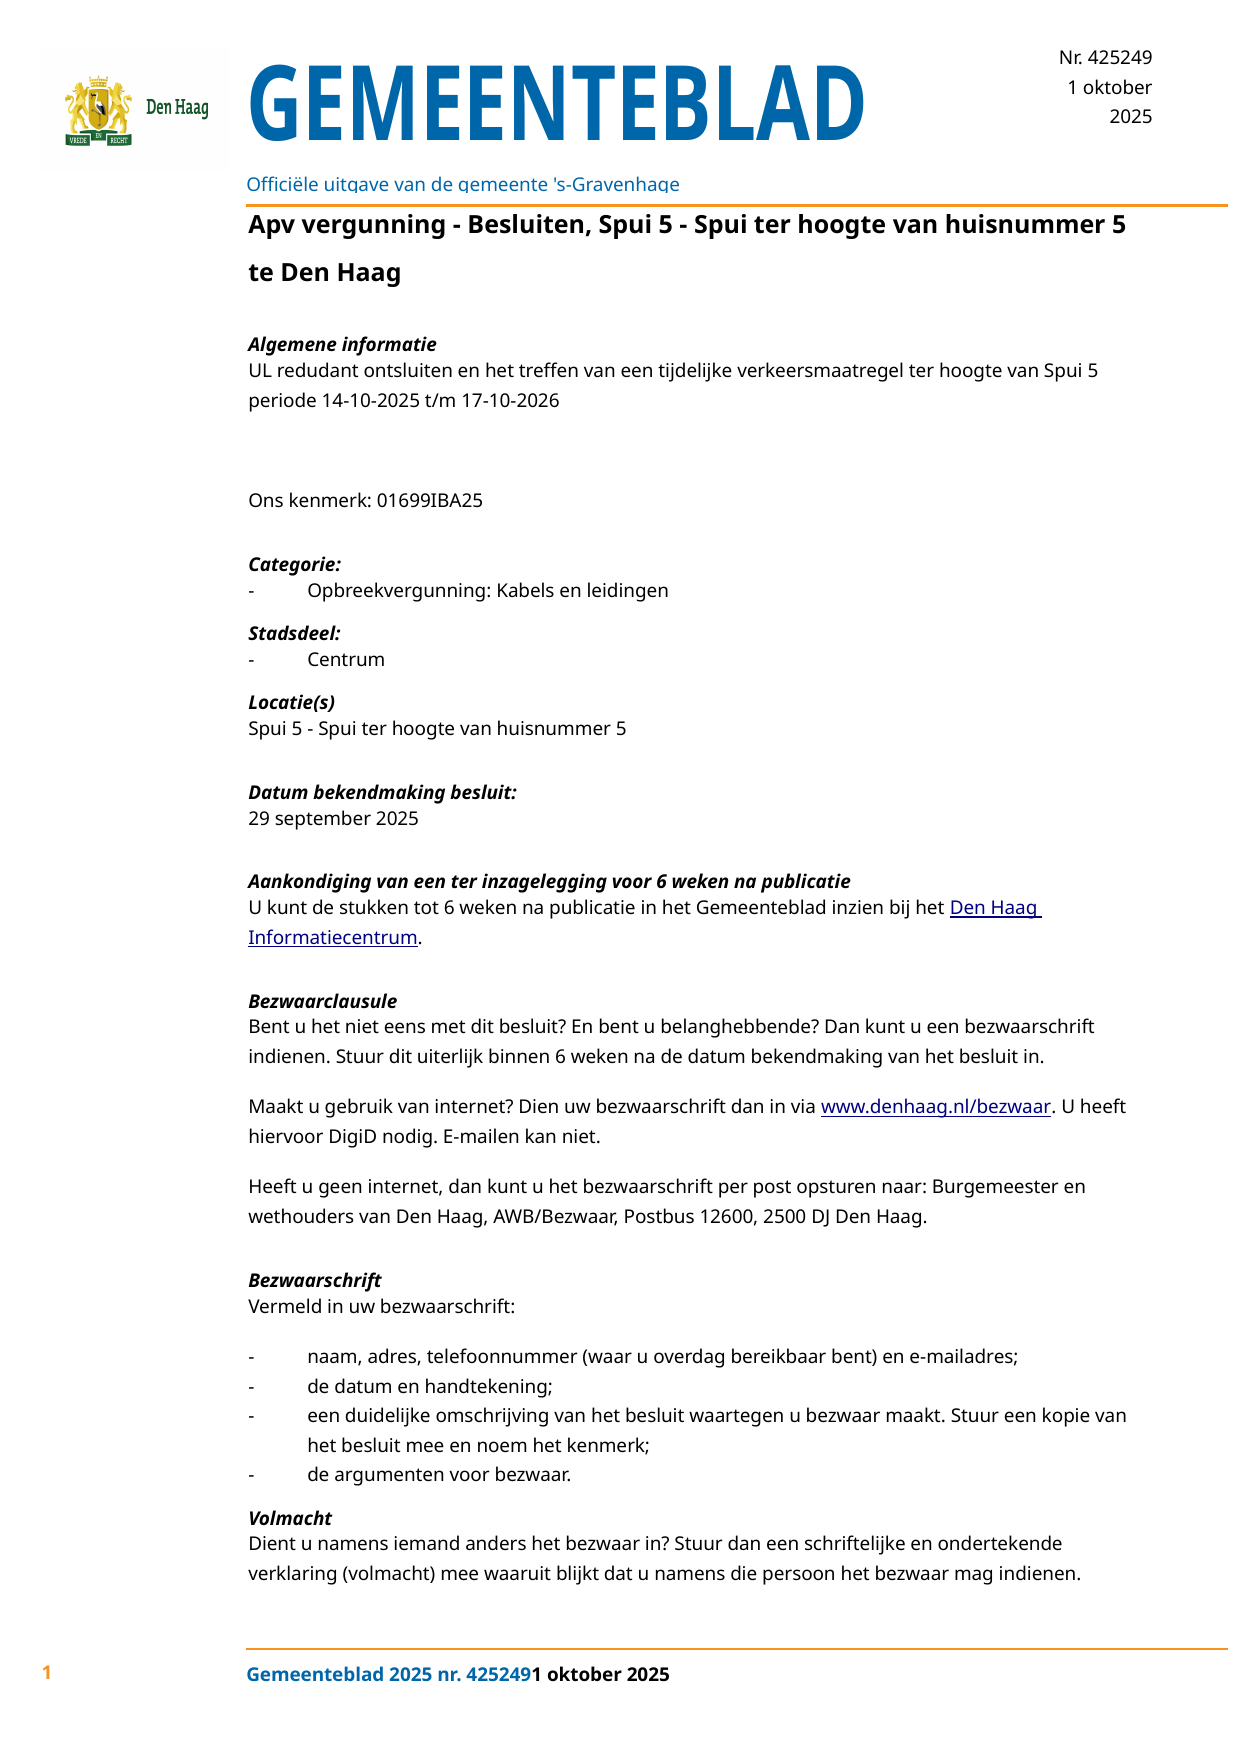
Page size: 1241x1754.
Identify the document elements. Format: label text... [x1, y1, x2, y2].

text Bezwaarclausule [248, 988, 1152, 1014]
text Bezwaarschrift [248, 1267, 1152, 1293]
list de argumenten voor bezwaar. [248, 1462, 1152, 1487]
text Bent u het niet eens met dit besluit? En bent u belanghebbende? Dan kunt u een bezwaarschrift indienen. Stuur dit uiterlijk binnen 6 weken na de datum bekendmaking van het besluit in. [248, 1014, 1152, 1069]
text Vermeld in uw bezwaarschrift: [248, 1293, 1152, 1319]
text Locatie(s) [248, 689, 1152, 715]
text Maakt u gebruik van internet? Dien uw bezwaarschrift dan in via www.denhaag.nl/bezwaar. U heeft hiervoor DigiD nodig. E-mailen kan niet. [248, 1094, 1152, 1149]
text Heeft u geen internet, dan kunt u het bezwaarschrift per post opsturen naar: Burgemeester en wethouders van Den Haag, AWB/Bezwaar, Postbus 12600, 2500 DJ Den Haag. [248, 1174, 1152, 1229]
text U kunt de stukken tot 6 weken na publicatie in het Gemeenteblad inzien bij het Den Haag Informatiecentrum. [248, 894, 1152, 950]
text Stadsdeel: [248, 620, 1152, 646]
text Algemene informatie [248, 331, 1152, 357]
text Categorie: [248, 552, 1152, 577]
list een duidelijke omschrijving van het besluit waartegen u bezwaar maakt. Stuur een kopie van het besluit mee en noem het kenmerk; [248, 1402, 1152, 1458]
picture [41, 47, 231, 172]
list Opbreekvergunning: Kabels en leidingen [248, 577, 1152, 603]
list de datum en handtekening; [248, 1373, 1152, 1399]
text Dient u namens iemand anders het bezwaar in? Stuur dan een schriftelijke en ondertekende verklaring (volmacht) mee waaruit blijkt dat u namens die persoon het bezwaar mag indienen. [248, 1531, 1152, 1586]
text Ons kenmerk: 01699IBA25 [248, 488, 1152, 513]
text UL redudant ontsluiten en het treffen van een tijdelijke verkeersmaatregel ter hoogte van Spui 5 periode 14-10-2025 t/m 17-10-2026 [248, 357, 1152, 412]
text Aankondiging van een ter inzagelegging voor 6 weken na publicatie [248, 869, 1152, 894]
text Apv vergunning - Besluiten, Spui 5 - Spui ter hoogte van huisnummer 5 te Den Haag [248, 207, 1152, 288]
list naam, adres, telefoonnummer (waar u overdag bereikbaar bent) en e-mailadres; [248, 1343, 1152, 1369]
text 29 september 2025 [248, 805, 1152, 830]
text Spui 5 - Spui ter hoogte van huisnummer 5 [248, 715, 1152, 741]
text Datum bekendmaking besluit: [248, 779, 1152, 805]
list Centrum [248, 646, 1152, 672]
text Volmacht [248, 1505, 1152, 1531]
